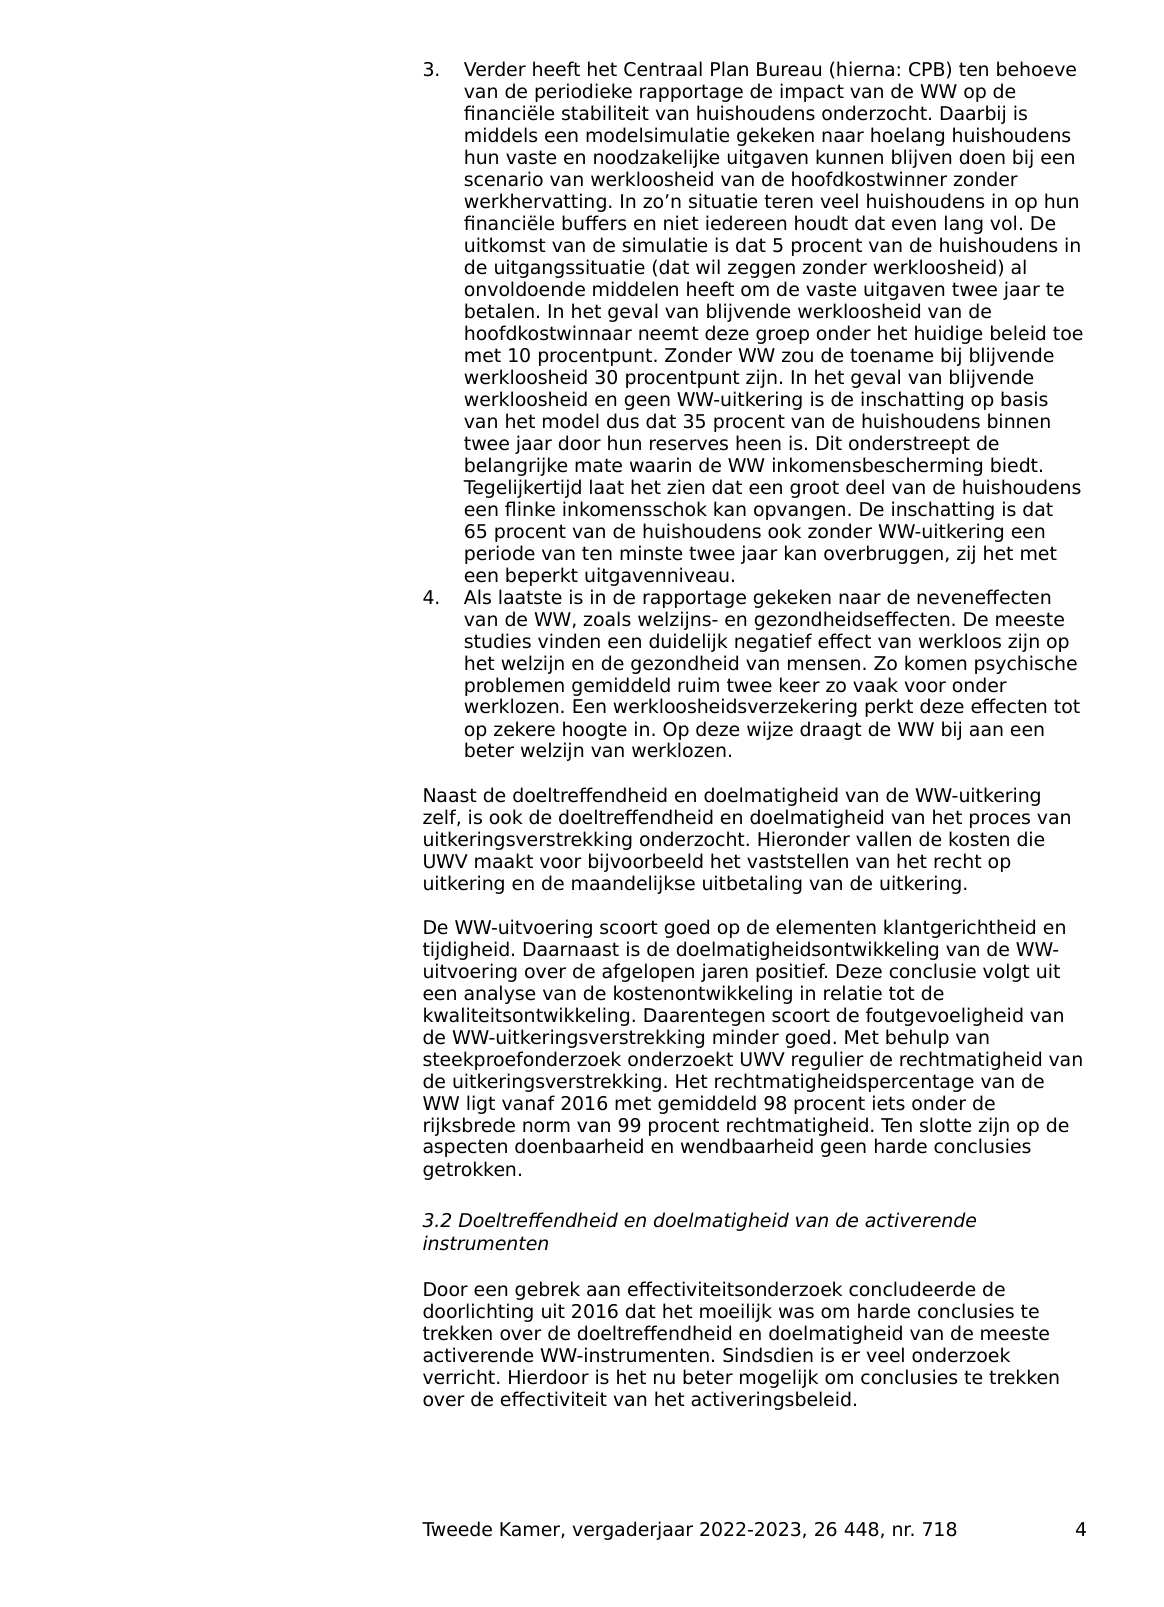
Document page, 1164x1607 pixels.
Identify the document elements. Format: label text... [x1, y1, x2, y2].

text 4. Als laatste is in de rapportage gekeken naar de neveneffecten van de WW, zoals welzijns- en gezondheidseffecten. De meeste studies vinden een duidelijk negatief effect van werkloos zijn op het welzijn en de gezondheid van mensen. Zo komen psychische problemen gemiddeld ruim twee keer zo vaak voor onder werklozen. Een werkloosheidsverzekering perkt deze effecten tot op zekere hoogte in. Op deze wijze draagt de WW bij aan een beter welzijn van werklozen. [422, 587, 1087, 762]
text De WW-uitvoering scoort goed op de elementen klantgerichtheid en tijdigheid. Daarnaast is de doelmatigheidsontwikkeling van de WW-uitvoering over de afgelopen jaren positief. Deze conclusie volgt uit een analyse van de kostenontwikkeling in relatie tot de kwaliteitsontwikkeling. Daarentegen scoort de foutgevoeligheid van de WW-uitkeringsverstrekking minder goed. Met behulp van steekproefonderzoek onderzoekt UWV regulier de rechtmatigheid van de uitkeringsverstrekking. Het rechtmatigheidspercentage van de WW ligt vanaf 2016 met gemiddeld 98 procent iets onder de rijksbrede norm van 99 procent rechtmatigheid. Ten slotte zijn op de aspecten doenbaarheid en wendbaarheid geen harde conclusies getrokken. [422, 917, 1087, 1180]
text 3. Verder heeft het Centraal Plan Bureau (hierna: CPB) ten behoeve van de periodieke rapportage de impact van de WW op de financiële stabiliteit van huishoudens onderzocht. Daarbij is middels een modelsimulatie gekeken naar hoelang huishoudens hun vaste en noodzakelijke uitgaven kunnen blijven doen bij een scenario van werkloosheid van de hoofdkostwinner zonder werkhervatting. In zo’n situatie teren veel huishoudens in op hun financiële buffers en niet iedereen houdt dat even lang vol. De uitkomst van de simulatie is dat 5 procent van de huishoudens in de uitgangssituatie (dat wil zeggen zonder werkloosheid) al onvoldoende middelen heeft om de vaste uitgaven twee jaar te betalen. In het geval van blijvende werkloosheid van de hoofdkostwinnaar neemt deze groep onder het huidige beleid toe met 10 procentpunt. Zonder WW zou de toename bij blijvende werkloosheid 30 procentpunt zijn. In het geval van blijvende werkloosheid en geen WW-uitkering is de inschatting op basis van het model dus dat 35 procent van de huishoudens binnen twee jaar door hun reserves heen is. Dit onderstreept de belangrijke mate waarin de WW inkomensbescherming biedt. Tegelijkertijd laat het zien dat een groot deel van de huishoudens een flinke inkomensschok kan opvangen. De inschatting is dat 65 procent van de huishoudens ook zonder WW-uitkering een periode van ten minste twee jaar kan overbruggen, zij het met een beperkt uitgavenniveau. [422, 59, 1087, 587]
subtitle 3.2 Doeltreffendheid en doelmatigheid van de activerende instrumenten [422, 1210, 1087, 1254]
text Door een gebrek aan effectiviteitsonderzoek concludeerde de doorlichting uit 2016 dat het moeilijk was om harde conclusies te trekken over de doeltreffendheid en doelmatigheid van de meeste activerende WW-instrumenten. Sindsdien is er veel onderzoek verricht. Hierdoor is het nu beter mogelijk om conclusies te trekken over de effectiviteit van het activeringsbeleid. [422, 1279, 1087, 1411]
text Naast de doeltreffendheid en doelmatigheid van de WW-uitkering zelf, is ook de doeltreffendheid en doelmatigheid van het proces van uitkeringsverstrekking onderzocht. Hieronder vallen de kosten die UWV maakt voor bijvoorbeeld het vaststellen van het recht op uitkering en de maandelijkse uitbetaling van de uitkering. [422, 784, 1087, 894]
